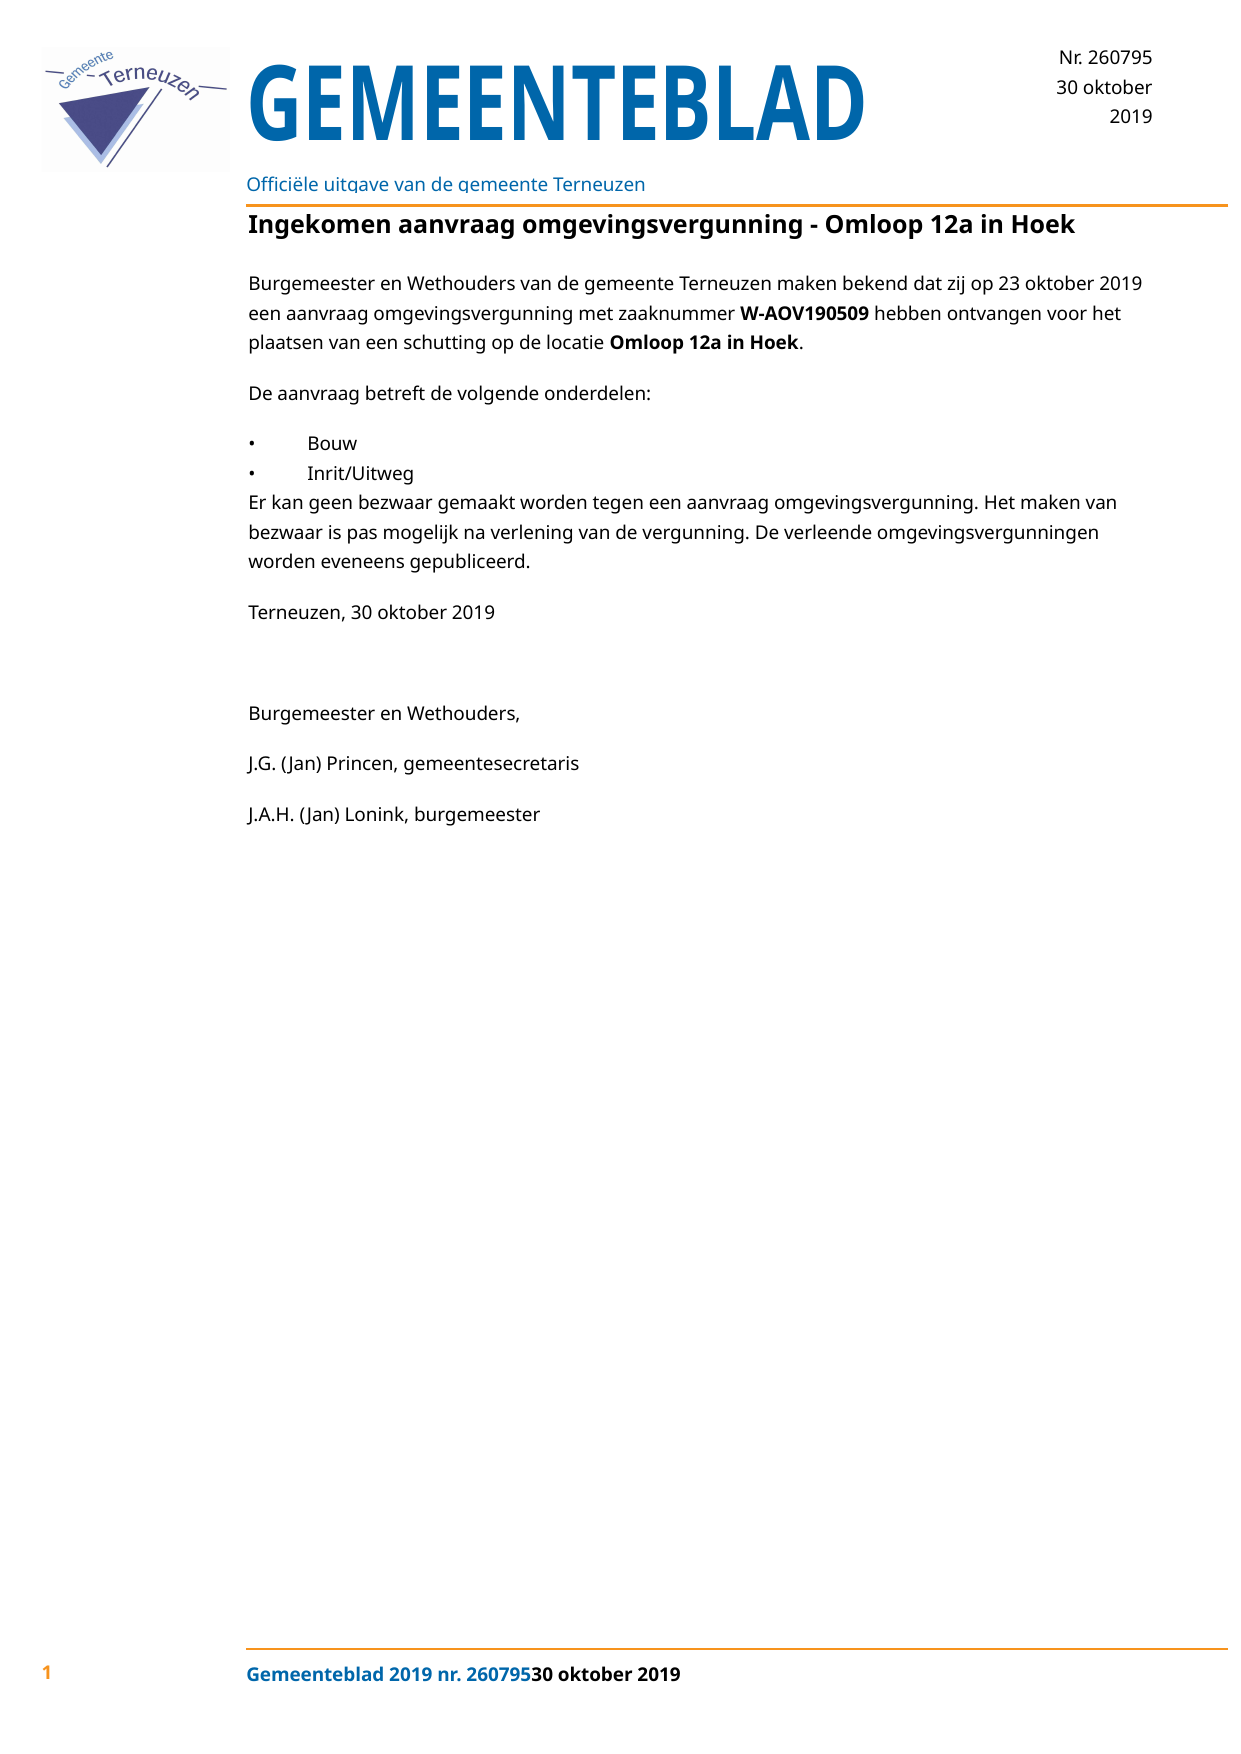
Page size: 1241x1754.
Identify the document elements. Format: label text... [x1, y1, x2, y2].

text Burgemeester en Wethouders, [248, 700, 1152, 726]
text Er kan geen bezwaar gemaakt worden tegen een aanvraag omgevingsvergunning. Het maken van bezwaar is pas mogelijk na verlening van de vergunning. De verleende omgevingsvergunningen worden eveneens gepubliceerd. [248, 489, 1152, 574]
text De aanvraag betreft de volgende onderdelen: [248, 380, 1152, 406]
text Burgemeester en Wethouders van de gemeente Terneuzen maken bekend dat zij op 23 oktober 2019 een aanvraag omgevingsvergunning met zaaknummer W-AOV190509 hebben ontvangen voor het plaatsen van een schutting op de locatie Omloop 12a in Hoek. [248, 270, 1152, 355]
picture [41, 47, 231, 172]
text J.G. (Jan) Princen, gemeentesecretaris [248, 750, 1152, 776]
list Inrit/Uitweg [248, 460, 1152, 486]
text Terneuzen, 30 oktober 2019 [248, 599, 1152, 625]
text Ingekomen aanvraag omgevingsvergunning - Omloop 12a in Hoek [248, 207, 1152, 241]
text J.A.H. (Jan) Lonink, burgemeester [248, 801, 1152, 826]
list Bouw [248, 430, 1152, 456]
